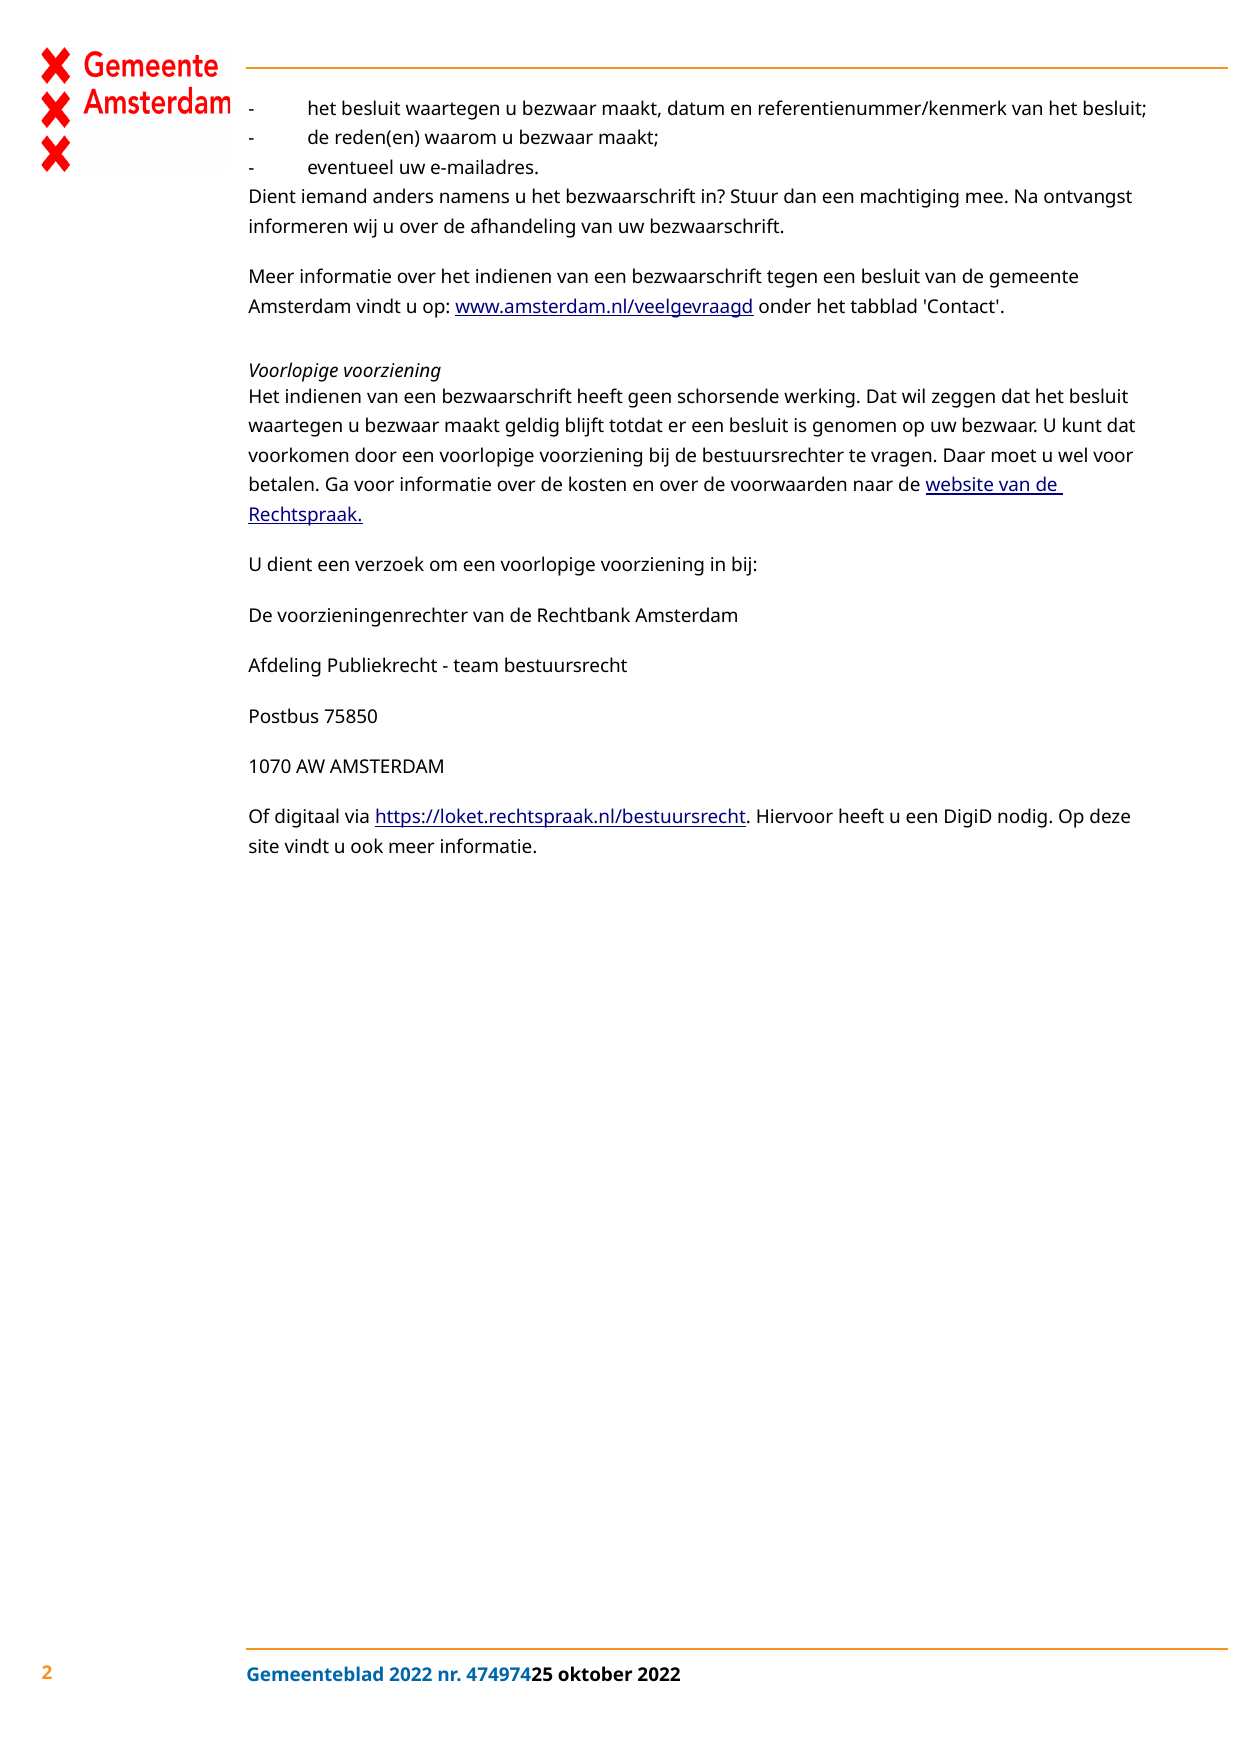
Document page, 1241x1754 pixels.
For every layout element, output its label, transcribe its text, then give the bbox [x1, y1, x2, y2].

list eventueel uw e-mailadres. [248, 154, 1152, 180]
list de reden(en) waarom u bezwaar maakt; [248, 124, 1152, 150]
text Dient iemand anders namens u het bezwaarschrift in? Stuur dan een machtiging mee. Na ontvangst informeren wij u over de afhandeling van uw bezwaarschrift. [248, 183, 1152, 239]
text 1070 AW AMSTERDAM [248, 753, 1152, 779]
text Voorlopige voorziening [248, 357, 1152, 383]
text Afdeling Publiekrecht - team bestuursrecht [248, 652, 1152, 678]
picture [41, 47, 231, 172]
text Postbus 75850 [248, 703, 1152, 728]
text Het indienen van een bezwaarschrift heeft geen schorsende werking. Dat wil zeggen dat het besluit waartegen u bezwaar maakt geldig blijft totdat er een besluit is genomen op uw bezwaar. U kunt dat voorkomen door een voorlopige voorziening bij de bestuursrechter te vragen. Daar moet u wel voor betalen. Ga voor informatie over de kosten en over de voorwaarden naar de website van de Rechtspraak. [248, 383, 1152, 527]
text Of digitaal via https://loket.rechtspraak.nl/bestuursrecht. Hiervoor heeft u een DigiD nodig. Op deze site vindt u ook meer informatie. [248, 804, 1152, 859]
text U dient een verzoek om een voorlopige voorziening in bij: [248, 552, 1152, 577]
text Meer informatie over het indienen van een bezwaarschrift tegen een besluit van de gemeente Amsterdam vindt u op: www.amsterdam.nl/veelgevraagd onder het tabblad 'Contact'. [248, 263, 1152, 319]
list het besluit waartegen u bezwaar maakt, datum en referentienummer/kenmerk van het besluit; [248, 95, 1152, 121]
text De voorzieningenrechter van de Rechtbank Amsterdam [248, 602, 1152, 628]
